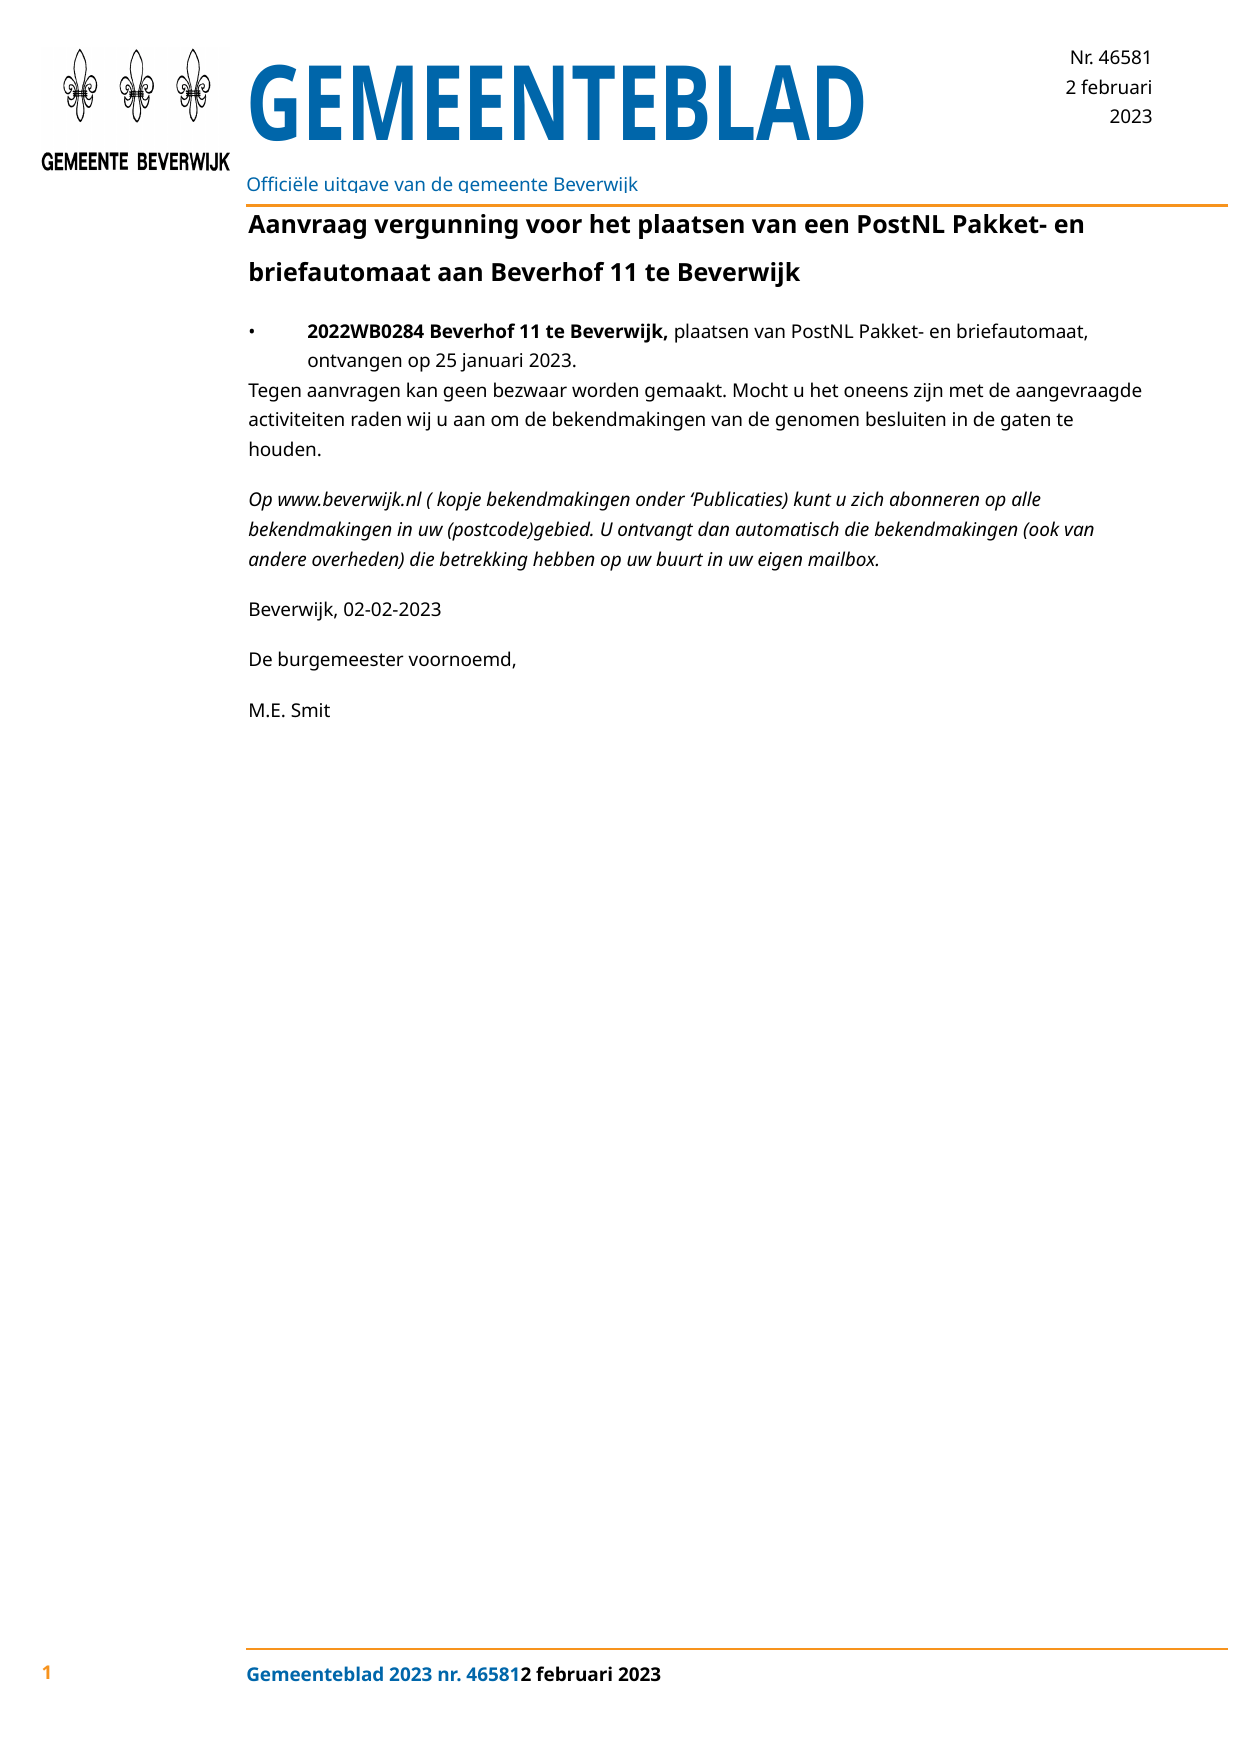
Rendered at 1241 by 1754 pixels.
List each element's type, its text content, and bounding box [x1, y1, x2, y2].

text Tegen aanvragen kan geen bezwaar worden gemaakt. Mocht u het oneens zijn met de aangevraagde activiteiten raden wij u aan om de bekendmakingen van de genomen besluiten in de gaten te houden. [248, 377, 1152, 462]
text Beverwijk, 02-02-2023 [248, 596, 1152, 622]
picture [41, 47, 231, 172]
text Op www.beverwijk.nl ( kopje bekendmakingen onder ‘Publicaties) kunt u zich abonneren op alle bekendmakingen in uw (postcode)gebied. U ontvangt dan automatisch die bekendmakingen (ook van andere overheden) die betrekking hebben op uw buurt in uw eigen mailbox. [248, 487, 1152, 572]
text Aanvraag vergunning voor het plaatsen van een PostNL Pakket- en briefautomaat aan Beverhof 11 te Beverwijk [248, 207, 1152, 288]
list 2022WB0284 Beverhof 11 te Beverwijk, plaatsen van PostNL Pakket- en briefautomaat, ontvangen op 25 januari 2023. [248, 318, 1152, 373]
text M.E. Smit [248, 697, 1152, 723]
text De burgemeester voornoemd, [248, 647, 1152, 672]
